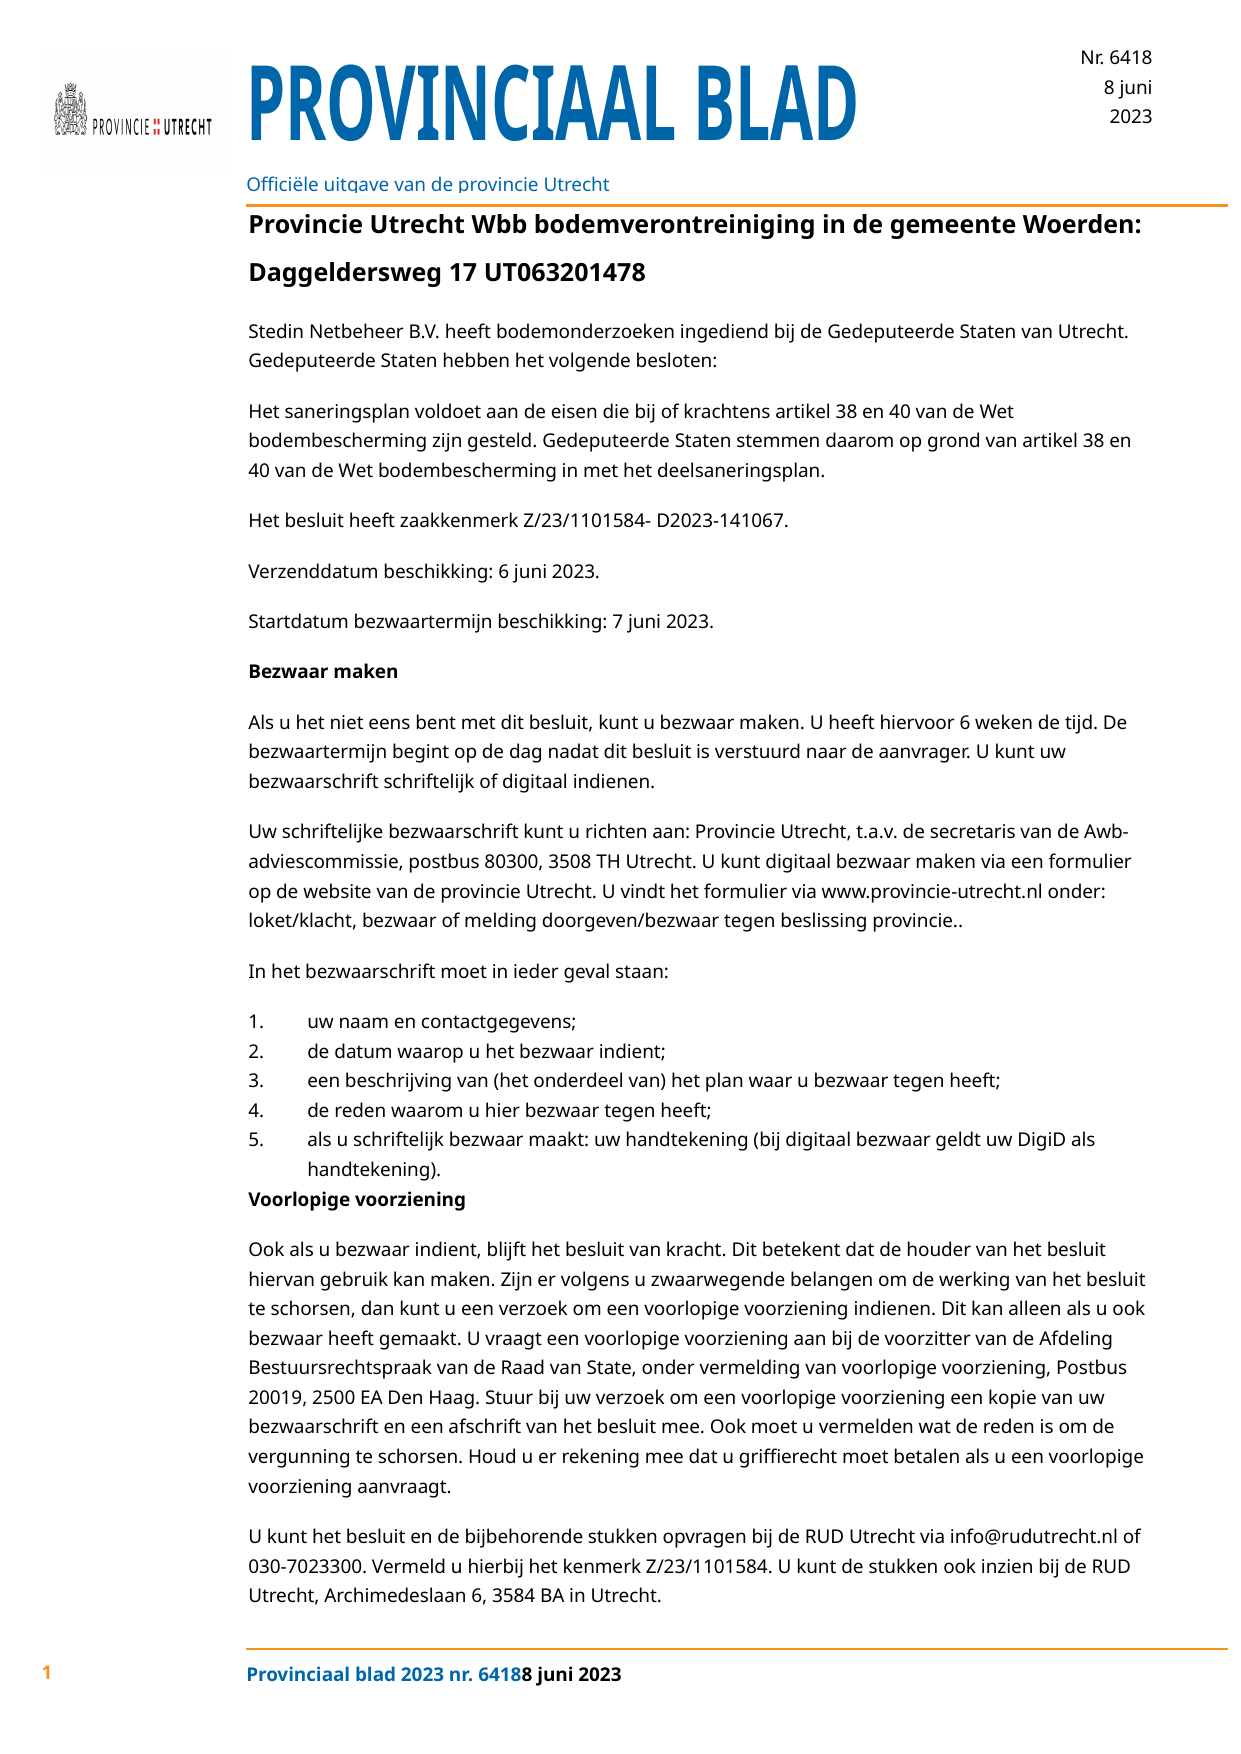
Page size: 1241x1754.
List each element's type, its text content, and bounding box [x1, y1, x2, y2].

text Ook als u bezwaar indient, blijft het besluit van kracht. Dit betekent dat de houder van het besluit hiervan gebruik kan maken. Zijn er volgens u zwaarwegende belangen om de werking van het besluit te schorsen, dan kunt u een verzoek om een voorlopige voorziening indienen. Dit kan alleen als u ook bezwaar heeft gemaakt. U vraagt een voorlopige voorziening aan bij de voorzitter van de Afdeling Bestuursrechtspraak van de Raad van State, onder vermelding van voorlopige voorziening, Postbus 20019, 2500 EA Den Haag. Stuur bij uw verzoek om een voorlopige voorziening een kopie van uw bezwaarschrift en een afschrift van het besluit mee. Ook moet u vermelden wat de reden is om de vergunning te schorsen. Houd u er rekening mee dat u griffierecht moet betalen als u een voorlopige voorziening aanvraagt. [248, 1236, 1152, 1499]
text Uw schriftelijke bezwaarschrift kunt u richten aan: Provincie Utrecht, t.a.v. de secretaris van de Awb-adviescommissie, postbus 80300, 3508 TH Utrecht. U kunt digitaal bezwaar maken via een formulier op de website van de provincie Utrecht. U vindt het formulier via www.provincie-utrecht.nl onder: loket/klacht, bezwaar of melding doorgeven/bezwaar tegen beslissing provincie.. [248, 819, 1152, 933]
list een beschrijving van (het onderdeel van) het plan waar u bezwaar tegen heeft; [248, 1067, 1152, 1093]
list als u schriftelijk bezwaar maakt: uw handtekening (bij digitaal bezwaar geldt uw DigiD als handtekening). [248, 1127, 1152, 1182]
text U kunt het besluit en de bijbehorende stukken opvragen bij de RUD Utrecht via info@rudutrecht.nl of 030-7023300. Vermeld u hierbij het kenmerk Z/23/1101584. U kunt de stukken ook inzien bij de RUD Utrecht, Archimedeslaan 6, 3584 BA in Utrecht. [248, 1523, 1152, 1608]
list de datum waarop u het bezwaar indient; [248, 1038, 1152, 1064]
text Provincie Utrecht Wbb bodemverontreiniging in de gemeente Woerden: Daggeldersweg 17 UT063201478 [248, 207, 1152, 288]
list uw naam en contactgegevens; [248, 1008, 1152, 1034]
text Als u het niet eens bent met dit besluit, kunt u bezwaar maken. U heeft hiervoor 6 weken de tijd. De bezwaartermijn begint op de dag nadat dit besluit is verstuurd naar de aanvrager. U kunt uw bezwaarschrift schriftelijk of digitaal indienen. [248, 709, 1152, 794]
text In het bezwaarschrift moet in ieder geval staan: [248, 958, 1152, 984]
text Het saneringsplan voldoet aan de eisen die bij of krachtens artikel 38 en 40 van de Wet bodembescherming zijn gesteld. Gedeputeerde Staten stemmen daarom op grond van artikel 38 en 40 van de Wet bodembescherming in met het deelsaneringsplan. [248, 398, 1152, 483]
text Het besluit heeft zaakkenmerk Z/23/1101584- D2023-141067. [248, 507, 1152, 533]
list de reden waarom u hier bezwaar tegen heeft; [248, 1097, 1152, 1123]
text Bezwaar maken [248, 659, 1152, 684]
text Stedin Netbeheer B.V. heeft bodemonderzoeken ingediend bij de Gedeputeerde Staten van Utrecht. Gedeputeerde Staten hebben het volgende besloten: [248, 318, 1152, 373]
picture [41, 47, 231, 172]
text Startdatum bezwaartermijn beschikking: 7 juni 2023. [248, 608, 1152, 634]
text Voorlopige voorziening [248, 1186, 1152, 1212]
text Verzenddatum beschikking: 6 juni 2023. [248, 558, 1152, 584]
